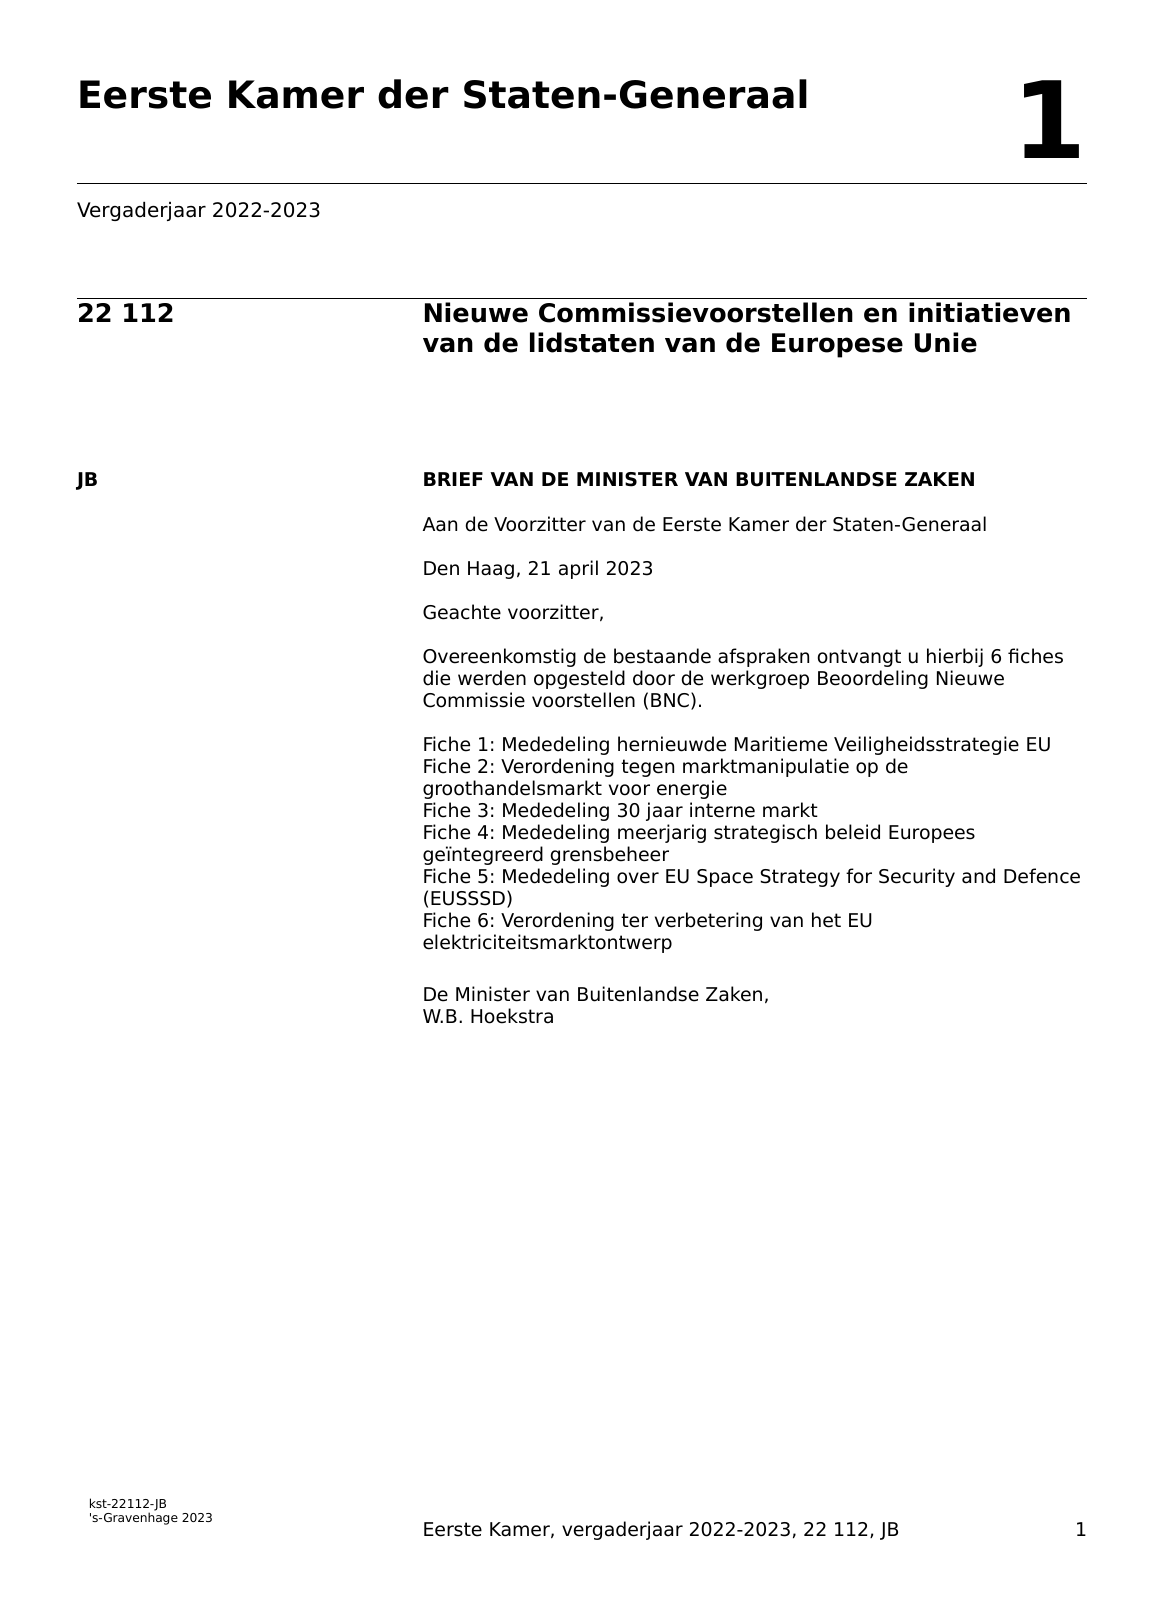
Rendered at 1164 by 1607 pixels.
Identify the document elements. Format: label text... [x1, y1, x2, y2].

text kst-22112-JB [88, 1497, 323, 1511]
text Fiche 6: Verordening ter verbetering van het EU elektriciteitsmarktontwerp [422, 910, 1087, 954]
subtitle 22 112 Nieuwe Commissievoorstellen en initiatieven van de lidstaten van de Europese Unie [77, 299, 1087, 358]
text De Minister van Buitenlandse Zaken, W.B. Hoekstra [422, 984, 1087, 1028]
text Overeenkomstig de bestaande afspraken ontvangt u hierbij 6 fiches die werden opgesteld door de werkgroep Beoordeling Nieuwe Commissie voorstellen (BNC). [422, 646, 1087, 712]
text Fiche 4: Mededeling meerjarig strategisch beleid Europees geïntegreerd grensbeheer [422, 822, 1087, 866]
subtitle JB BRIEF VAN DE MINISTER VAN BUITENLANDSE ZAKEN [77, 469, 1087, 491]
text Geachte voorzitter, [422, 602, 1087, 624]
text Fiche 5: Mededeling over EU Space Strategy for Security and Defence (EUSSSD) [422, 866, 1087, 910]
table_header 1 [886, 59, 1087, 183]
text Fiche 2: Verordening tegen marktmanipulatie op de groothandelsmarkt voor energie [422, 756, 1087, 800]
table_cell Vergaderjaar 2022-2023 [77, 184, 1087, 298]
table_header Eerste Kamer der Staten-Generaal [77, 59, 886, 183]
text 's-Gravenhage 2023 [88, 1511, 323, 1525]
text Fiche 1: Mededeling hernieuwde Maritieme Veiligheidsstrategie EU [422, 734, 1087, 756]
text Aan de Voorzitter van de Eerste Kamer der Staten-Generaal [422, 513, 1087, 536]
text Den Haag, 21 april 2023 [422, 558, 1087, 580]
text Fiche 3: Mededeling 30 jaar interne markt [422, 800, 1087, 822]
